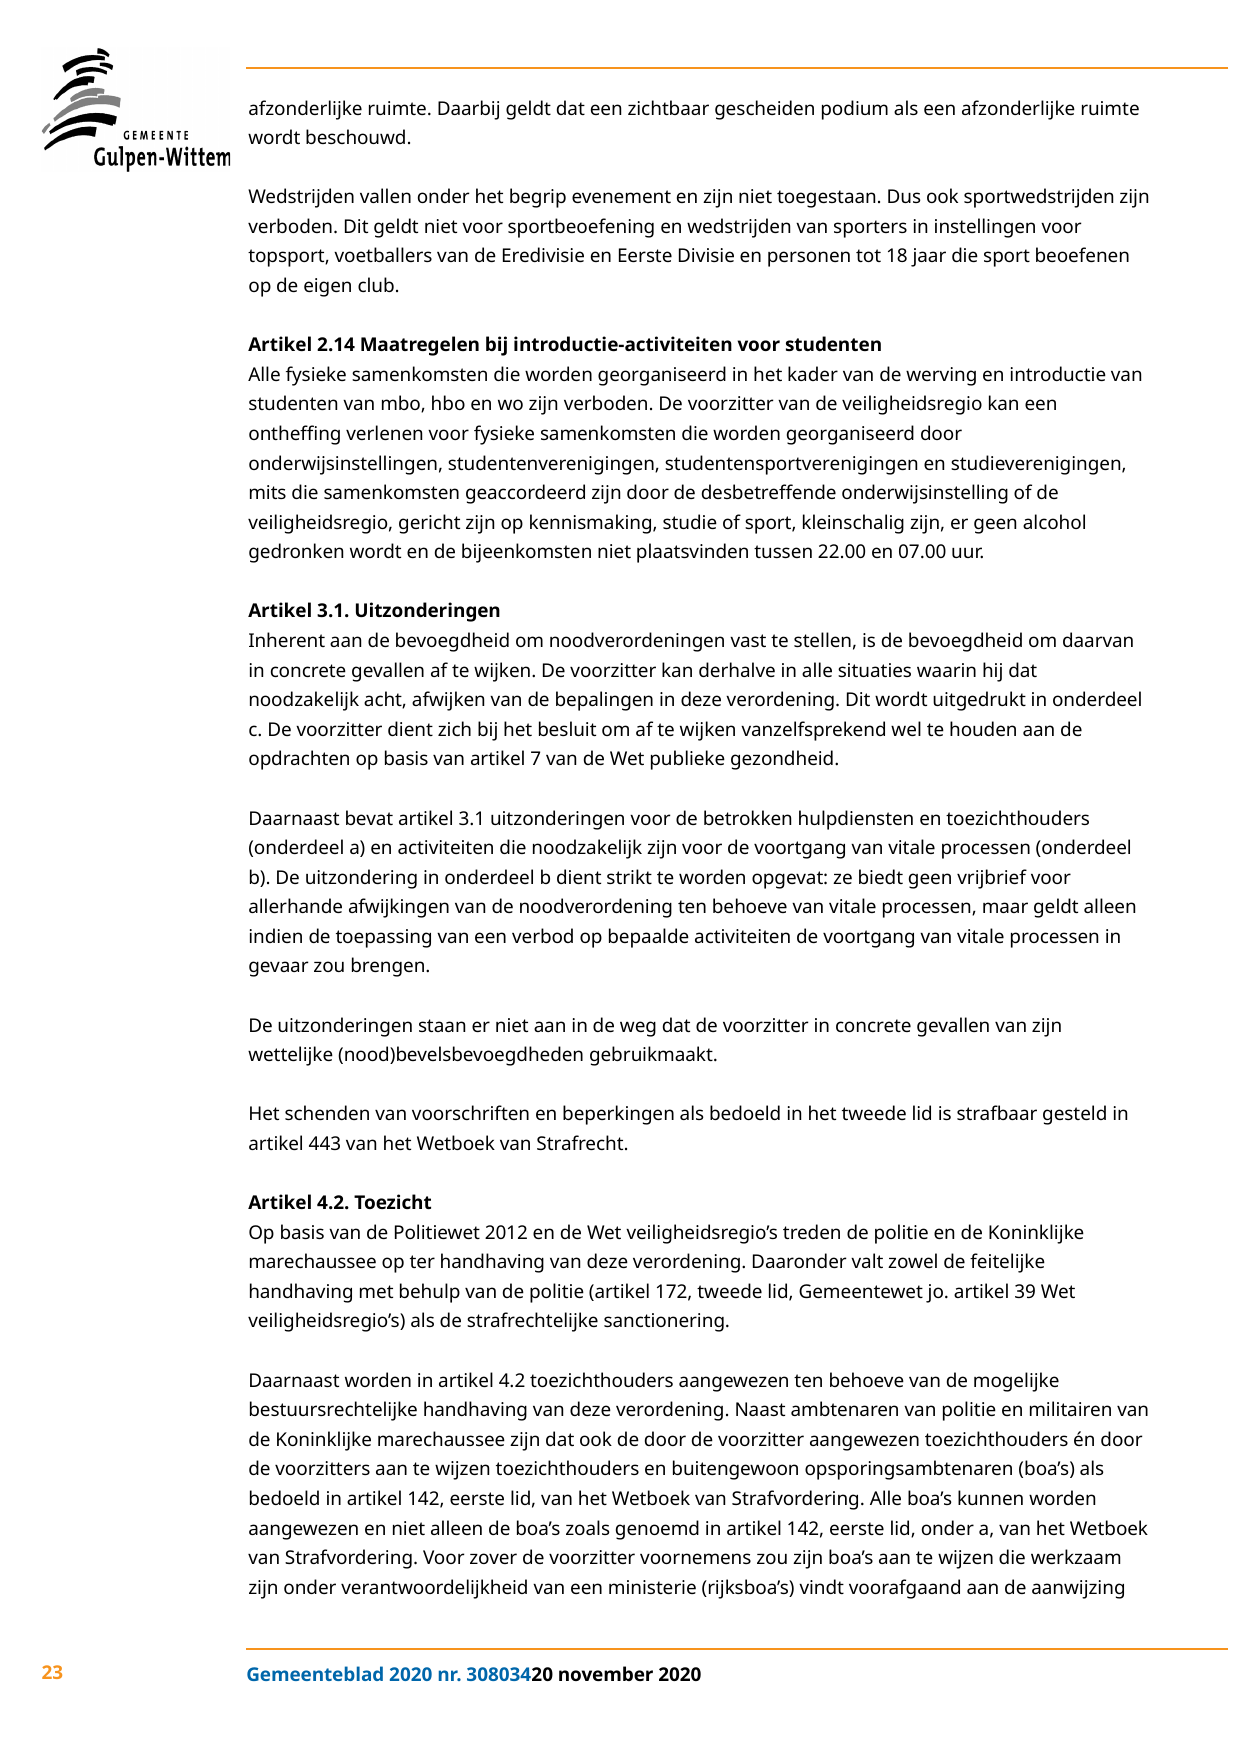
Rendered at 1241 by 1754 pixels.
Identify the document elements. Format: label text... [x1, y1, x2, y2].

picture [41, 47, 231, 172]
text Daarnaast worden in artikel 4.2 toezichthouders aangewezen ten behoeve van de mogelijke bestuursrechtelijke handhaving van deze verordening. Naast ambtenaren van politie en militairen van de Koninklijke marechaussee zijn dat ook de door de voorzitter aangewezen toezichthouders én door de voorzitters aan te wijzen toezichthouders en buitengewoon opsporingsambtenaren (boa’s) als bedoeld in artikel 142, eerste lid, van het Wetboek van Strafvordering. Alle boa’s kunnen worden aangewezen en niet alleen de boa’s zoals genoemd in artikel 142, eerste lid, onder a, van het Wetboek van Strafvordering. Voor zover de voorzitter voornemens zou zijn boa’s aan te wijzen die werkzaam zijn onder verantwoordelijkheid van een ministerie (rijksboa’s) vindt voorafgaand aan de aanwijzing [248, 1367, 1152, 1600]
text De uitzonderingen staan er niet aan in de weg dat de voorzitter in concrete gevallen van zijn wettelijke (nood)bevelsbevoegdheden gebruikmaakt. [248, 1012, 1152, 1067]
text Alle fysieke samenkomsten die worden georganiseerd in het kader van de werving en introductie van studenten van mbo, hbo en wo zijn verboden. De voorzitter van de veiligheidsregio kan een ontheffing verlenen voor fysieke samenkomsten die worden georganiseerd door onderwijsinstellingen, studentenverenigingen, studentensportverenigingen en studieverenigingen, mits die samenkomsten geaccordeerd zijn door de desbetreffende onderwijsinstelling of de veiligheidsregio, gericht zijn op kennismaking, studie of sport, kleinschalig zijn, er geen alcohol gedronken wordt en de bijeenkomsten niet plaatsvinden tussen 22.00 en 07.00 uur. [248, 361, 1152, 564]
text Artikel 2.14 Maatregelen bij introductie-activiteiten voor studenten [248, 331, 1152, 357]
text afzonderlijke ruimte. Daarbij geldt dat een zichtbaar gescheiden podium als een afzonderlijke ruimte wordt beschouwd. [248, 95, 1152, 150]
text Artikel 3.1. Uitzonderingen [248, 598, 1152, 623]
text Artikel 4.2. Toezicht [248, 1189, 1152, 1215]
text Op basis van de Politiewet 2012 en de Wet veiligheidsregio’s treden de politie en de Koninklijke marechaussee op ter handhaving van deze verordening. Daaronder valt zowel de feitelijke handhaving met behulp van de politie (artikel 172, tweede lid, Gemeentewet jo. artikel 39 Wet veiligheidsregio’s) als de strafrechtelijke sanctionering. [248, 1219, 1152, 1333]
text Het schenden van voorschriften en beperkingen als bedoeld in het tweede lid is strafbaar gesteld in artikel 443 van het Wetboek van Strafrecht. [248, 1101, 1152, 1156]
text Inherent aan de bevoegdheid om noodverordeningen vast te stellen, is de bevoegdheid om daarvan in concrete gevallen af te wijken. De voorzitter kan derhalve in alle situaties waarin hij dat noodzakelijk acht, afwijken van de bepalingen in deze verordening. Dit wordt uitgedrukt in onderdeel c. De voorzitter dient zich bij het besluit om af te wijken vanzelfsprekend wel te houden aan de opdrachten op basis van artikel 7 van de Wet publieke gezondheid. [248, 627, 1152, 771]
text Daarnaast bevat artikel 3.1 uitzonderingen voor de betrokken hulpdiensten en toezichthouders (onderdeel a) en activiteiten die noodzakelijk zijn voor de voortgang van vitale processen (onderdeel b). De uitzondering in onderdeel b dient strikt te worden opgevat: ze biedt geen vrijbrief voor allerhande afwijkingen van de noodverordening ten behoeve van vitale processen, maar geldt alleen indien de toepassing van een verbod op bepaalde activiteiten de voortgang van vitale processen in gevaar zou brengen. [248, 805, 1152, 978]
text Wedstrijden vallen onder het begrip evenement en zijn niet toegestaan. Dus ook sportwedstrijden zijn verboden. Dit geldt niet voor sportbeoefening en wedstrijden van sporters in instellingen voor topsport, voetballers van de Eredivisie en Eerste Divisie en personen tot 18 jaar die sport beoefenen op de eigen club. [248, 183, 1152, 298]
